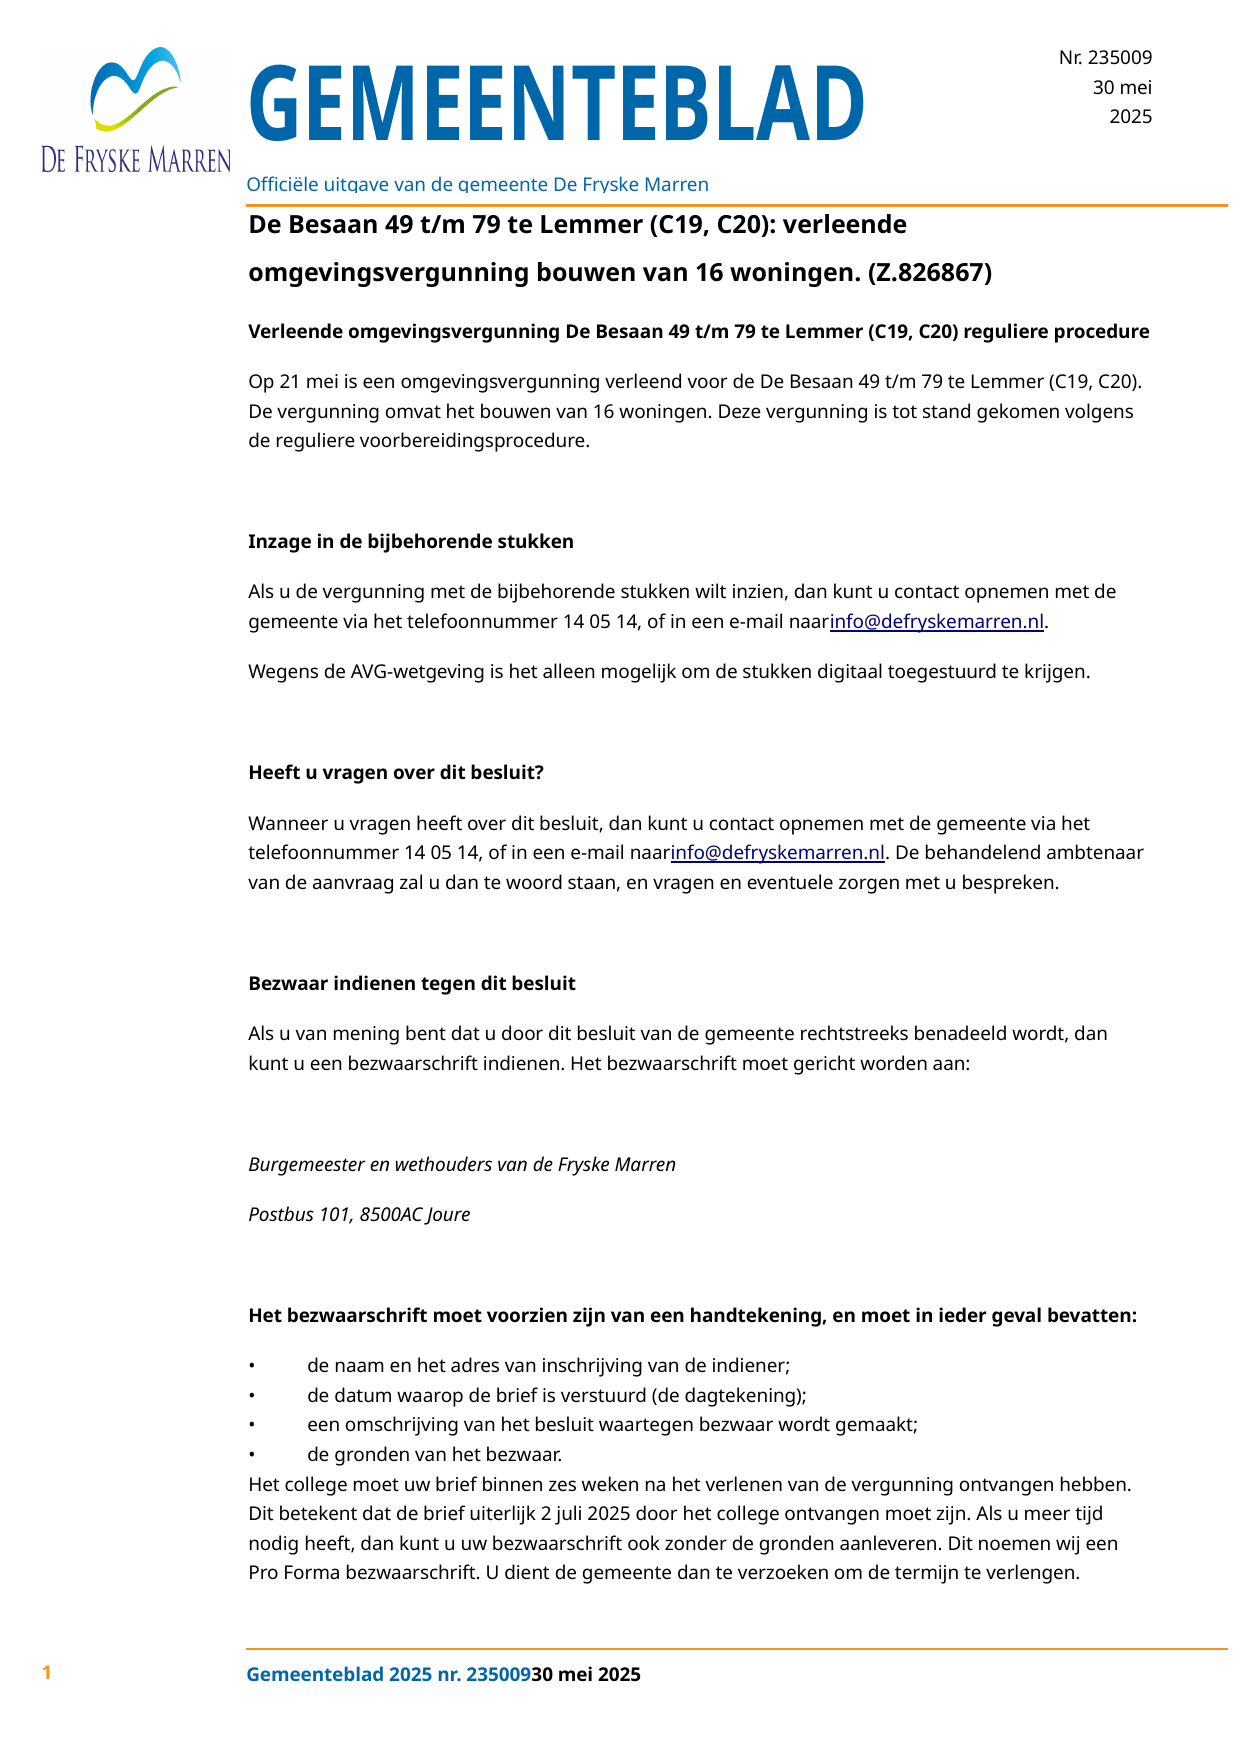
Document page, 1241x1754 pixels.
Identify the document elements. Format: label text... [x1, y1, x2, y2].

text Het college moet uw brief binnen zes weken na het verlenen van de vergunning ontvangen hebben. Dit betekent dat de brief uiterlijk 2 juli 2025 door het college ontvangen moet zijn. Als u meer tijd nodig heeft, dan kunt u uw bezwaarschrift ook zonder de gronden aanleveren. Dit noemen wij een Pro Forma bezwaarschrift. U dient de gemeente dan te verzoeken om de termijn te verlengen. [248, 1471, 1152, 1585]
list de naam en het adres van inschrijving van de indiener; [248, 1352, 1152, 1378]
list de gronden van het bezwaar. [248, 1441, 1152, 1467]
text Als u de vergunning met de bijbehorende stukken wilt inzien, dan kunt u contact opnemen met de gemeente via het telefoonnummer 14 05 14, of in een e-mail naarinfo@defryskemarren.nl. [248, 579, 1152, 634]
text Inzage in de bijbehorende stukken [248, 528, 1152, 554]
text Postbus 101, 8500AC Joure [248, 1201, 1152, 1227]
text Op 21 mei is een omgevingsvergunning verleend voor de De Besaan 49 t/m 79 te Lemmer (C19, C20). De vergunning omvat het bouwen van 16 woningen. Deze vergunning is tot stand gekomen volgens de reguliere voorbereidingsprocedure. [248, 368, 1152, 453]
text Burgemeester en wethouders van de Fryske Marren [248, 1151, 1152, 1177]
text Als u van mening bent dat u door dit besluit van de gemeente rechtstreeks benadeeld wordt, dan kunt u een bezwaarschrift indienen. Het bezwaarschrift moet gericht worden aan: [248, 1020, 1152, 1076]
text Heeft u vragen over dit besluit? [248, 759, 1152, 785]
text Het bezwaarschrift moet voorzien zijn van een handtekening, en moet in ieder geval bevatten: [248, 1302, 1152, 1328]
list de datum waarop de brief is verstuurd (de dagtekening); [248, 1382, 1152, 1408]
list een omschrijving van het besluit waartegen bezwaar wordt gemaakt; [248, 1412, 1152, 1437]
picture [41, 47, 231, 172]
text Wegens de AVG-wetgeving is het alleen mogelijk om de stukken digitaal toegestuurd te krijgen. [248, 659, 1152, 684]
text Bezwaar indienen tegen dit besluit [248, 970, 1152, 996]
text Wanneer u vragen heeft over dit besluit, dan kunt u contact opnemen met de gemeente via het telefoonnummer 14 05 14, of in een e-mail naarinfo@defryskemarren.nl. De behandelend ambtenaar van de aanvraag zal u dan te woord staan, en vragen en eventuele zorgen met u bespreken. [248, 810, 1152, 895]
text De Besaan 49 t/m 79 te Lemmer (C19, C20): verleende omgevingsvergunning bouwen van 16 woningen. (Z.826867) [248, 207, 1152, 288]
text Verleende omgevingsvergunning De Besaan 49 t/m 79 te Lemmer (C19, C20) reguliere procedure [248, 318, 1152, 344]
